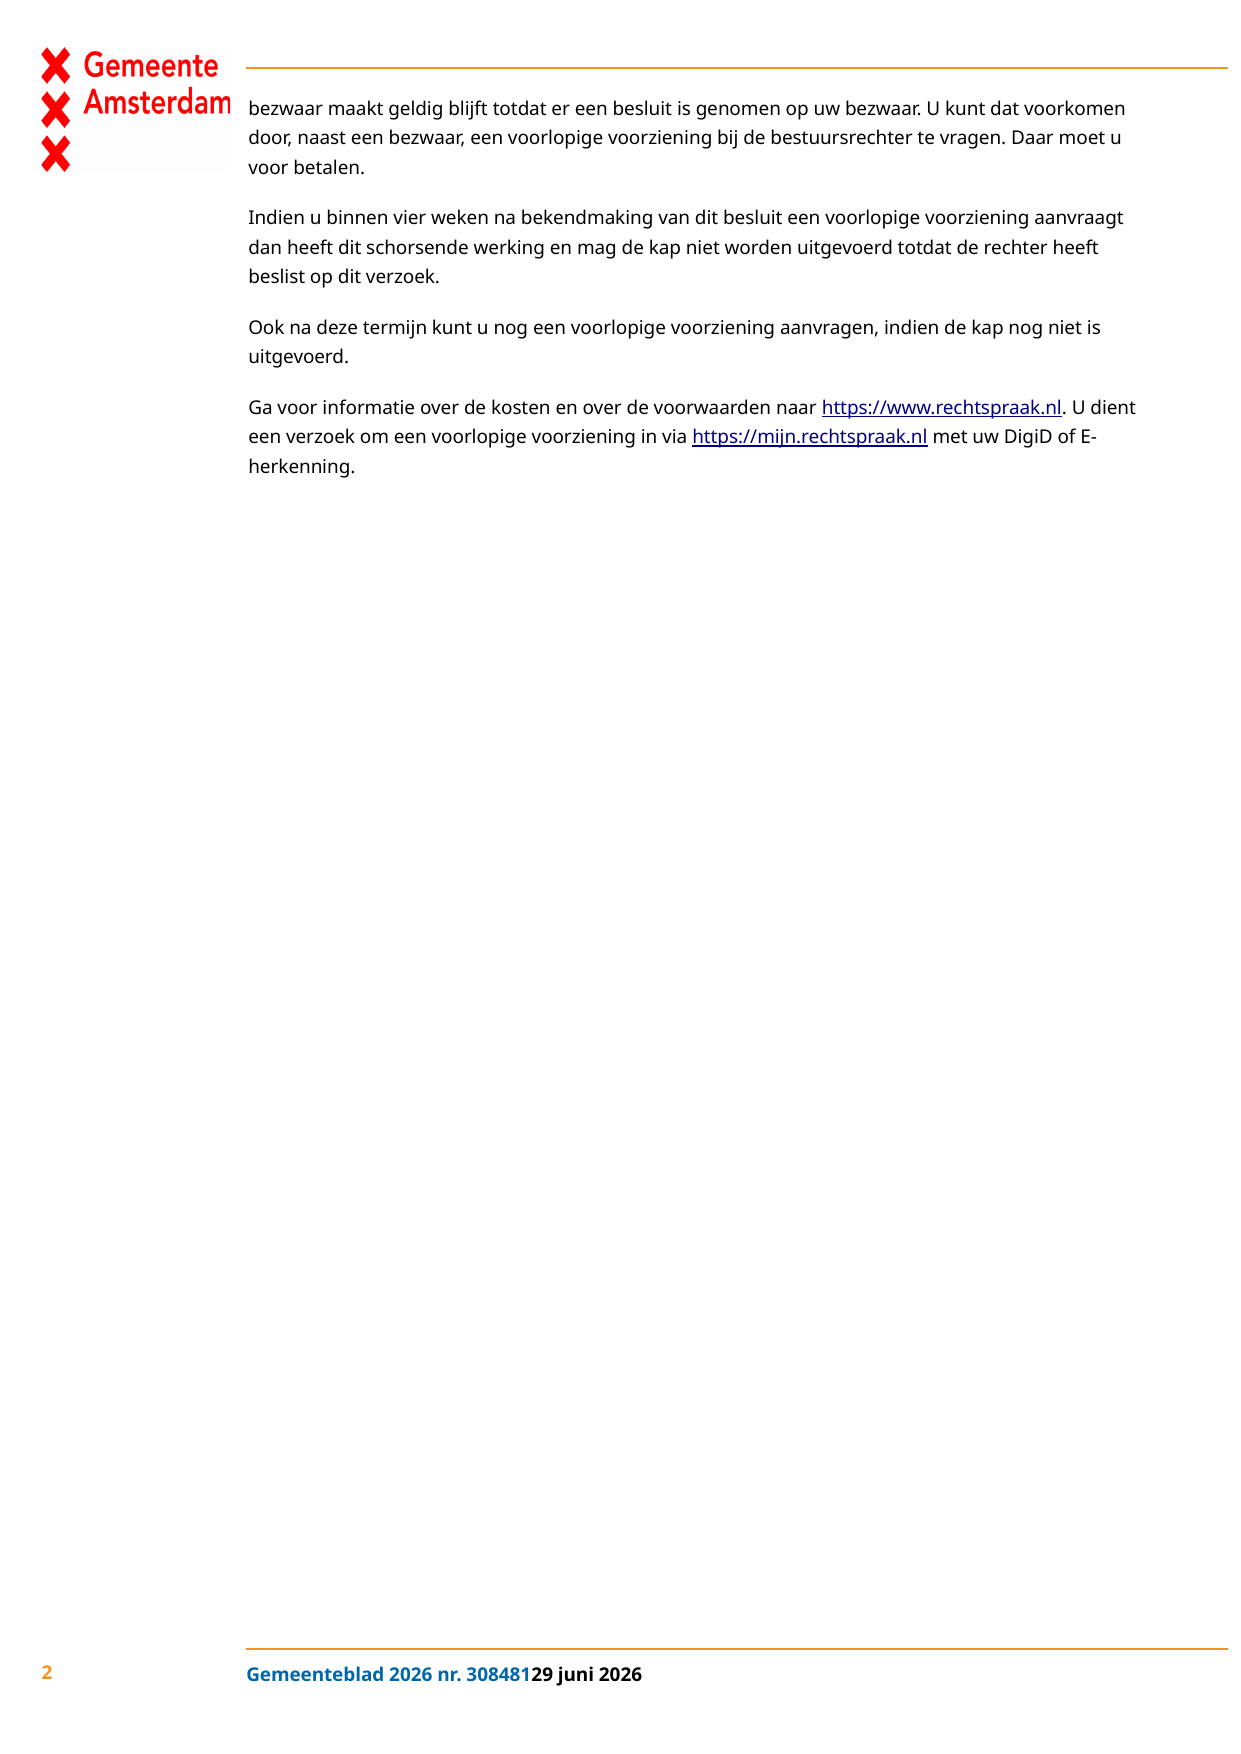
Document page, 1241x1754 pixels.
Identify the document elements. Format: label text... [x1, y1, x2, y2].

picture [41, 47, 231, 172]
text Indien u binnen vier weken na bekendmaking van dit besluit een voorlopige voorziening aanvraagt dan heeft dit schorsende werking en mag de kap niet worden uitgevoerd totdat de rechter heeft beslist op dit verzoek. [248, 204, 1152, 289]
text Ga voor informatie over de kosten en over de voorwaarden naar https://www.rechtspraak.nl. U dient een verzoek om een voorlopige voorziening in via https://mijn.rechtspraak.nl met uw DigiD of E-herkenning. [248, 394, 1152, 479]
text Ook na deze termijn kunt u nog een voorlopige voorziening aanvragen, indien de kap nog niet is uitgevoerd. [248, 314, 1152, 369]
text bezwaar maakt geldig blijft totdat er een besluit is genomen op uw bezwaar. U kunt dat voorkomen door, naast een bezwaar, een voorlopige voorziening bij de bestuursrechter te vragen. Daar moet u voor betalen. [248, 95, 1152, 180]
